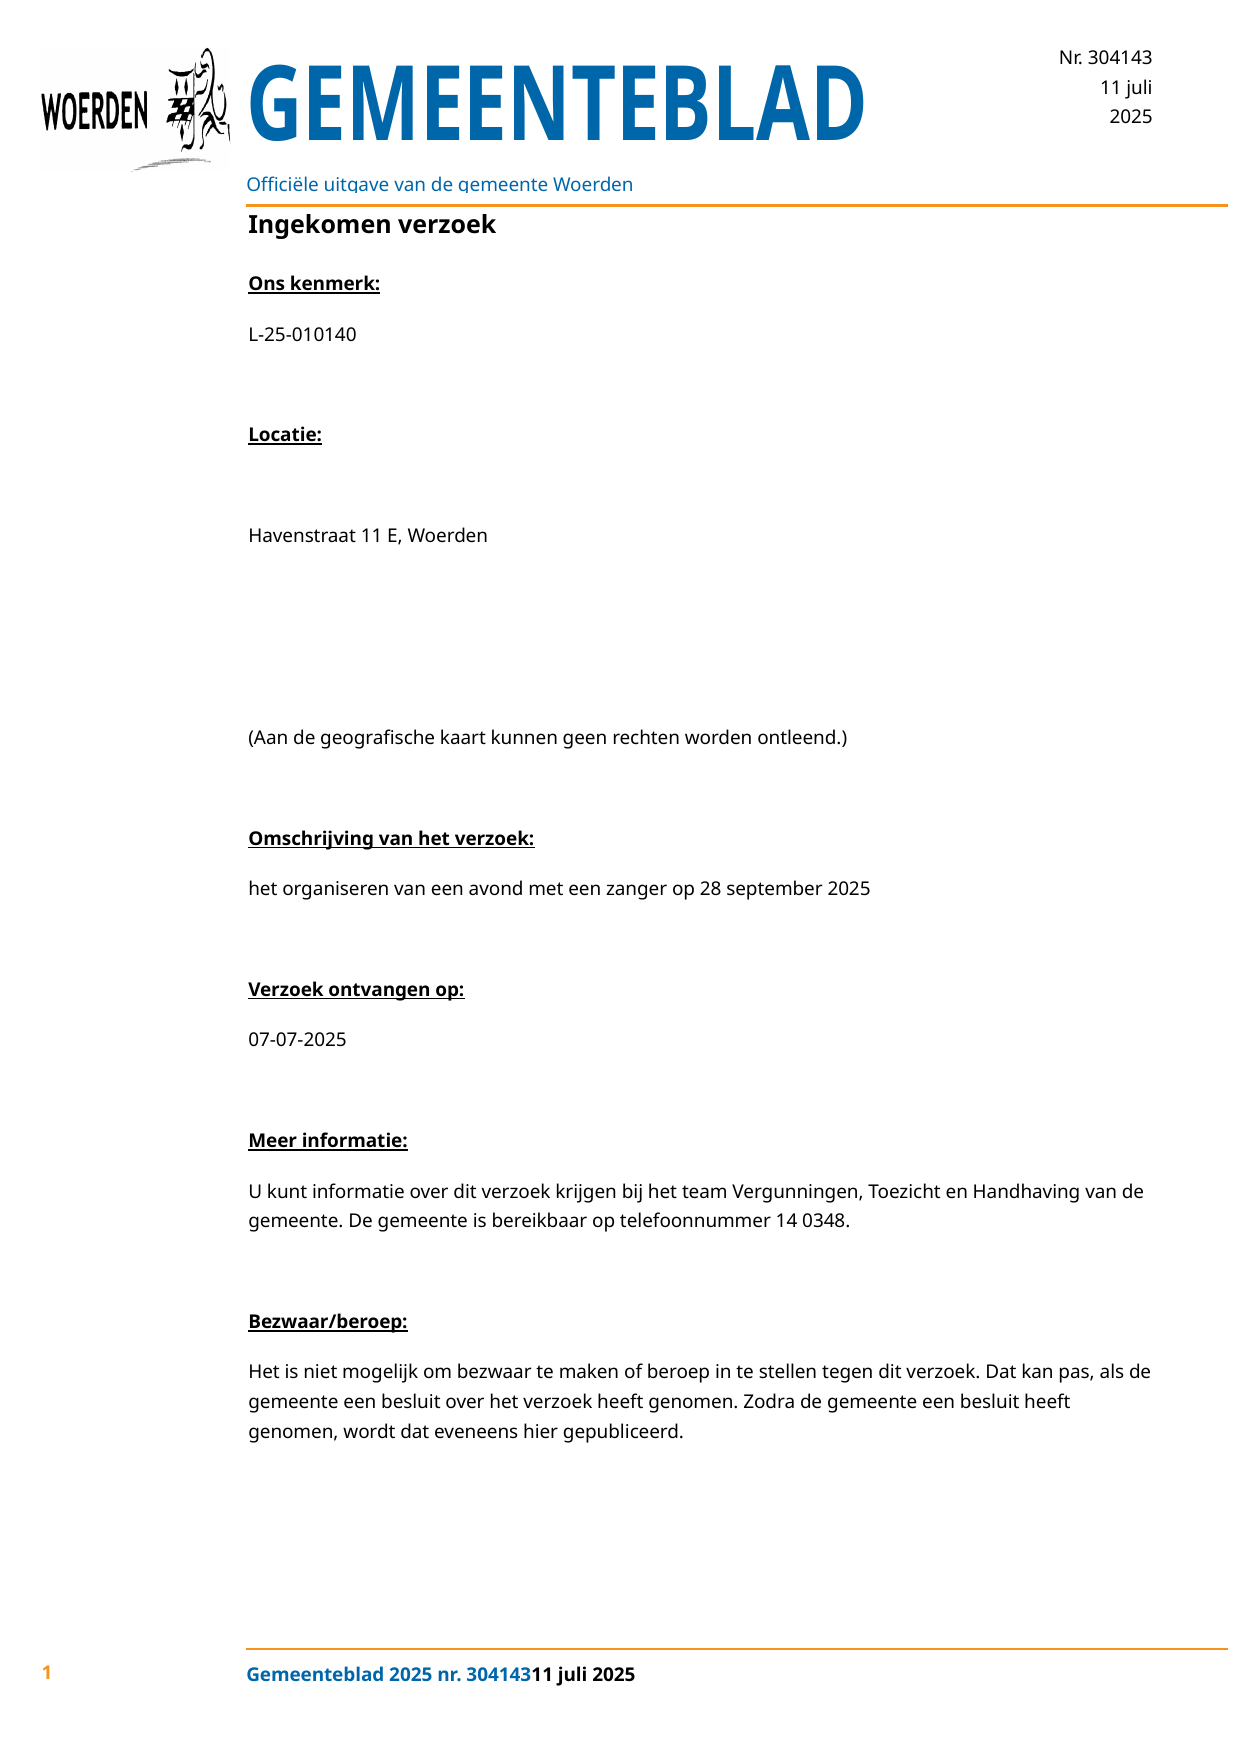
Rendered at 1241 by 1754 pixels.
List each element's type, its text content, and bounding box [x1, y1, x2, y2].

text U kunt informatie over dit verzoek krijgen bij het team Vergunningen, Toezicht en Handhaving van de gemeente. De gemeente is bereikbaar op telefoonnummer 14 0348. [248, 1178, 1152, 1233]
text L-25-010140 [248, 321, 1152, 346]
text Omschrijving van het verzoek: [248, 825, 1152, 851]
text Havenstraat 11 E, Woerden [248, 522, 1152, 548]
picture [41, 47, 231, 172]
text Ons kenmerk: [248, 270, 1152, 296]
text Bezwaar/beroep: [248, 1308, 1152, 1334]
text het organiseren van een avond met een zanger op 28 september 2025 [248, 875, 1152, 901]
text 07-07-2025 [248, 1027, 1152, 1052]
text Ingekomen verzoek [248, 207, 1152, 241]
text Locatie: [248, 422, 1152, 447]
text (Aan de geografische kaart kunnen geen rechten worden ontleend.) [248, 724, 1152, 750]
text Het is niet mogelijk om bezwaar te maken of beroep in te stellen tegen dit verzoek. Dat kan pas, als de gemeente een besluit over het verzoek heeft genomen. Zodra de gemeente een besluit heeft genomen, wordt dat eveneens hier gepubliceerd. [248, 1359, 1152, 1443]
text Verzoek ontvangen op: [248, 976, 1152, 1002]
text Meer informatie: [248, 1127, 1152, 1153]
